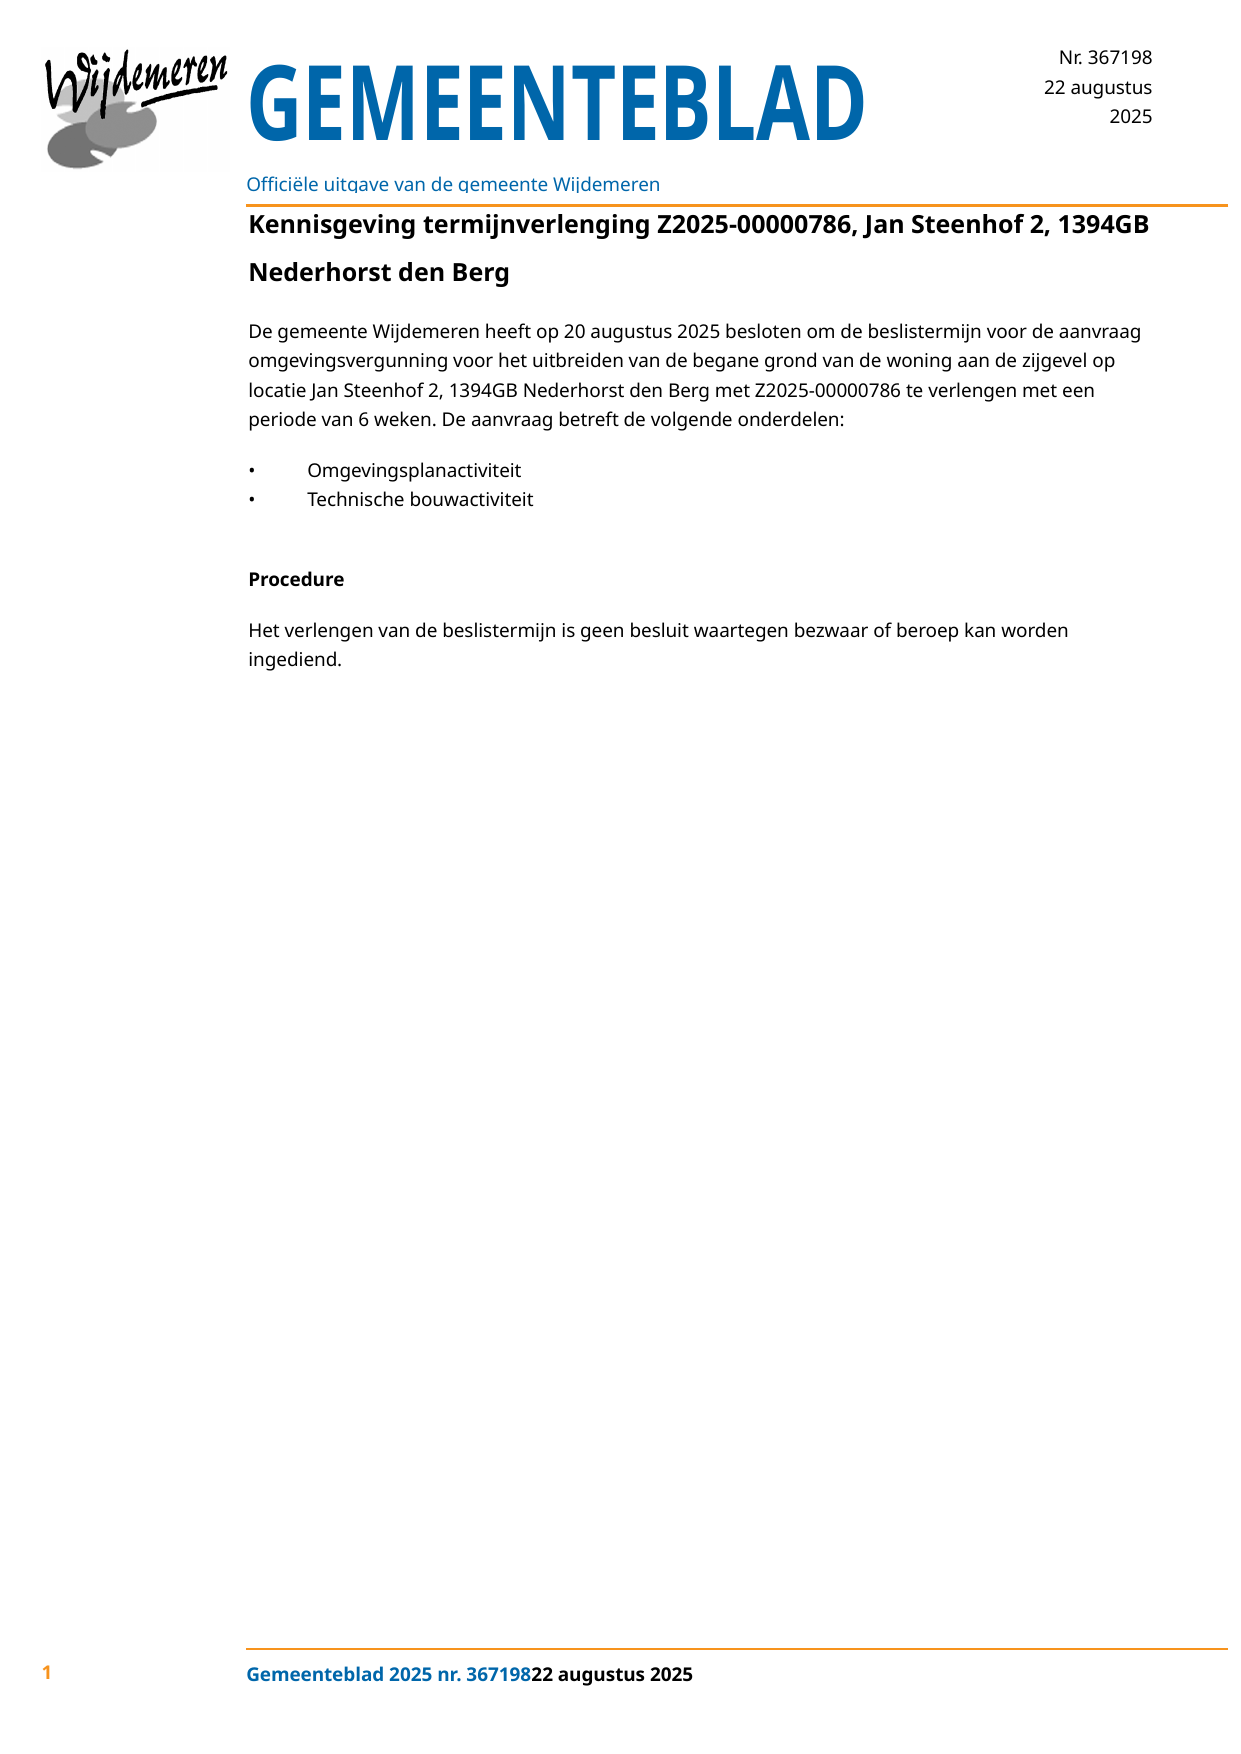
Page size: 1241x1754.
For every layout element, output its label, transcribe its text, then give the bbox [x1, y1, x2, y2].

list Technische bouwactiviteit [248, 487, 1152, 512]
text De gemeente Wijdemeren heeft op 20 augustus 2025 besloten om de beslistermijn voor de aanvraag omgevingsvergunning voor het uitbreiden van de begane grond van de woning aan de zijgevel op locatie Jan Steenhof 2, 1394GB Nederhorst den Berg met Z2025-00000786 te verlengen met een periode van 6 weken. De aanvraag betreft de volgende onderdelen: [248, 318, 1152, 432]
list Omgevingsplanactiviteit [248, 457, 1152, 483]
text Het verlengen van de beslistermijn is geen besluit waartegen bezwaar of beroep kan worden ingediend. [248, 617, 1152, 672]
text Kennisgeving termijnverlenging Z2025-00000786, Jan Steenhof 2, 1394GB Nederhorst den Berg [248, 207, 1152, 288]
text Procedure [248, 567, 1152, 592]
picture [41, 47, 231, 172]
